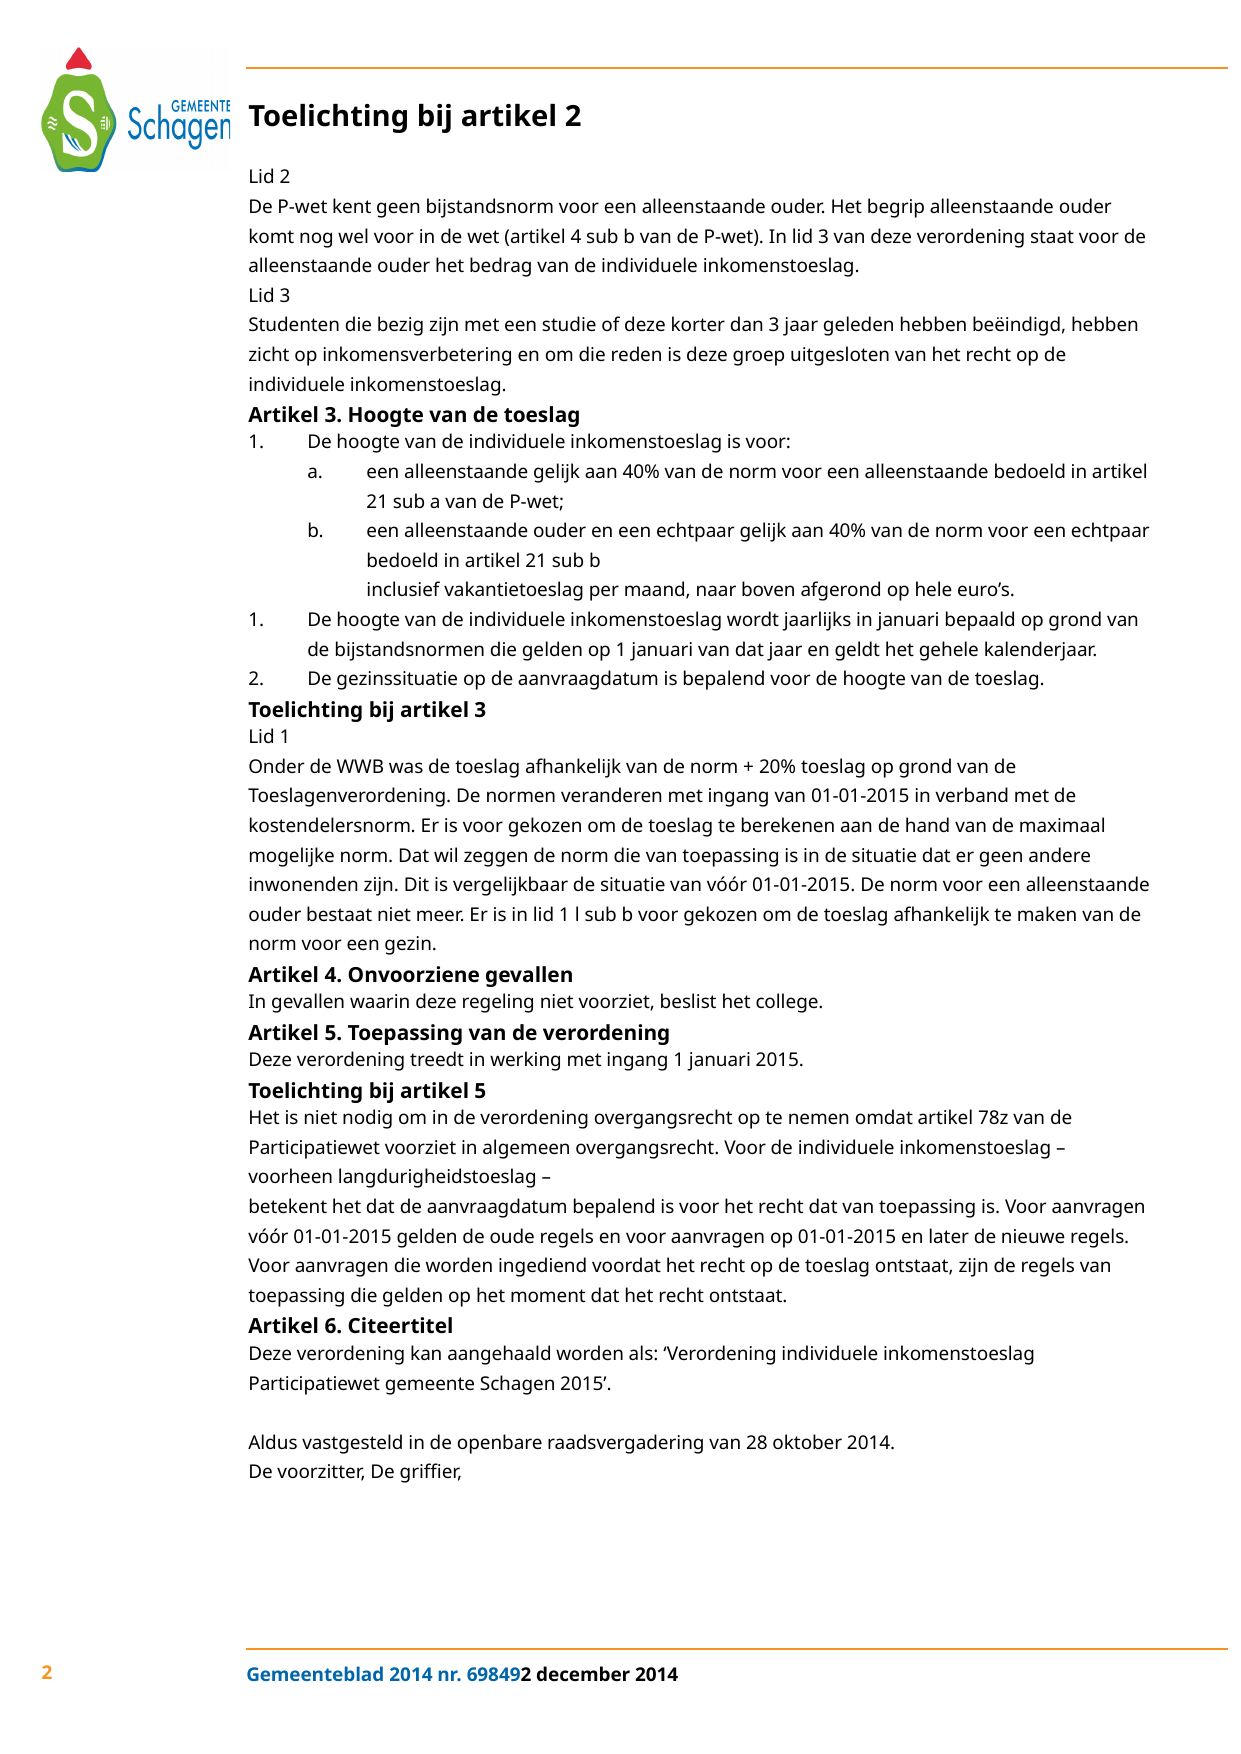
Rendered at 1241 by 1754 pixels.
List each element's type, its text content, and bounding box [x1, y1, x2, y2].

text Toelichting bij artikel 3 [248, 695, 1152, 723]
list een alleenstaande gelijk aan 40% van de norm voor een alleenstaande bedoeld in artikel 21 sub a van de P-wet; [307, 458, 1152, 514]
text Lid 3 [248, 282, 1152, 308]
text Toelichting bij artikel 2 [248, 95, 1152, 134]
text De P-wet kent geen bijstandsnorm voor een alleenstaande ouder. Het begrip alleenstaande ouder komt nog wel voor in de wet (artikel 4 sub b van de P-wet). In lid 3 van deze verordening staat voor de alleenstaande ouder het bedrag van de individuele inkomenstoeslag. [248, 193, 1152, 278]
text Artikel 6. Citeertitel [248, 1312, 1152, 1340]
text Deze verordening kan aangehaald worden als: ‘Verordening individuele inkomenstoeslag Participatiewet gemeente Schagen 2015’. [248, 1340, 1152, 1395]
picture [41, 47, 231, 172]
text In gevallen waarin deze regeling niet voorziet, beslist het college. [248, 988, 1152, 1014]
text Artikel 3. Hoogte van de toeslag [248, 400, 1152, 429]
list inclusief vakantietoeslag per maand, naar boven afgerond op hele euro’s. [307, 577, 1152, 602]
text De voorzitter, De griffier, [248, 1458, 1152, 1484]
text Onder de WWB was de toeslag afhankelijk van de norm + 20% toeslag op grond van de Toeslagenverordening. De normen veranderen met ingang van 01-01-2015 in verband met de kostendelersnorm. Er is voor gekozen om de toeslag te berekenen aan de hand van de maximaal mogelijke norm. Dat wil zeggen de norm die van toepassing is in de situatie dat er geen andere inwonenden zijn. Dit is vergelijkbaar de situatie van vóór 01-01-2015. De norm voor een alleenstaande ouder bestaat niet meer. Er is in lid 1 l sub b voor gekozen om de toeslag afhankelijk te maken van de norm voor een gezin. [248, 753, 1152, 956]
list De gezinssituatie op de aanvraagdatum is bepalend voor de hoogte van de toeslag. [248, 665, 1152, 691]
text Het is niet nodig om in de verordening overgangsrecht op te nemen omdat artikel 78z van de Participatiewet voorziet in algemeen overgangsrecht. Voor de individuele inkomenstoeslag – voorheen langdurigheidstoeslag – [248, 1104, 1152, 1189]
text Lid 1 [248, 723, 1152, 749]
text Lid 2 [248, 164, 1152, 189]
text Voor aanvragen die worden ingediend voordat het recht op de toeslag ontstaat, zijn de regels van toepassing die gelden op het moment dat het recht ontstaat. [248, 1252, 1152, 1308]
text Artikel 4. Onvoorziene gevallen [248, 960, 1152, 988]
text betekent het dat de aanvraagdatum bepalend is voor het recht dat van toepassing is. Voor aanvragen vóór 01-01-2015 gelden de oude regels en voor aanvragen op 01-01-2015 en later de nieuwe regels. [248, 1193, 1152, 1249]
text Deze verordening treedt in werking met ingang 1 januari 2015. [248, 1047, 1152, 1072]
text Aldus vastgesteld in de openbare raadsvergadering van 28 oktober 2014. [248, 1429, 1152, 1454]
list een alleenstaande ouder en een echtpaar gelijk aan 40% van de norm voor een echtpaar bedoeld in artikel 21 sub b [307, 517, 1152, 573]
text Artikel 5. Toepassing van de verordening [248, 1018, 1152, 1047]
text Studenten die bezig zijn met een studie of deze korter dan 3 jaar geleden hebben beëindigd, hebben zicht op inkomensverbetering en om die reden is deze groep uitgesloten van het recht op de individuele inkomenstoeslag. [248, 312, 1152, 396]
list De hoogte van de individuele inkomenstoeslag is voor: [248, 429, 1152, 454]
list De hoogte van de individuele inkomenstoeslag wordt jaarlijks in januari bepaald op grond van de bijstandsnormen die gelden op 1 januari van dat jaar en geldt het gehele kalenderjaar. [248, 606, 1152, 662]
text Toelichting bij artikel 5 [248, 1076, 1152, 1104]
